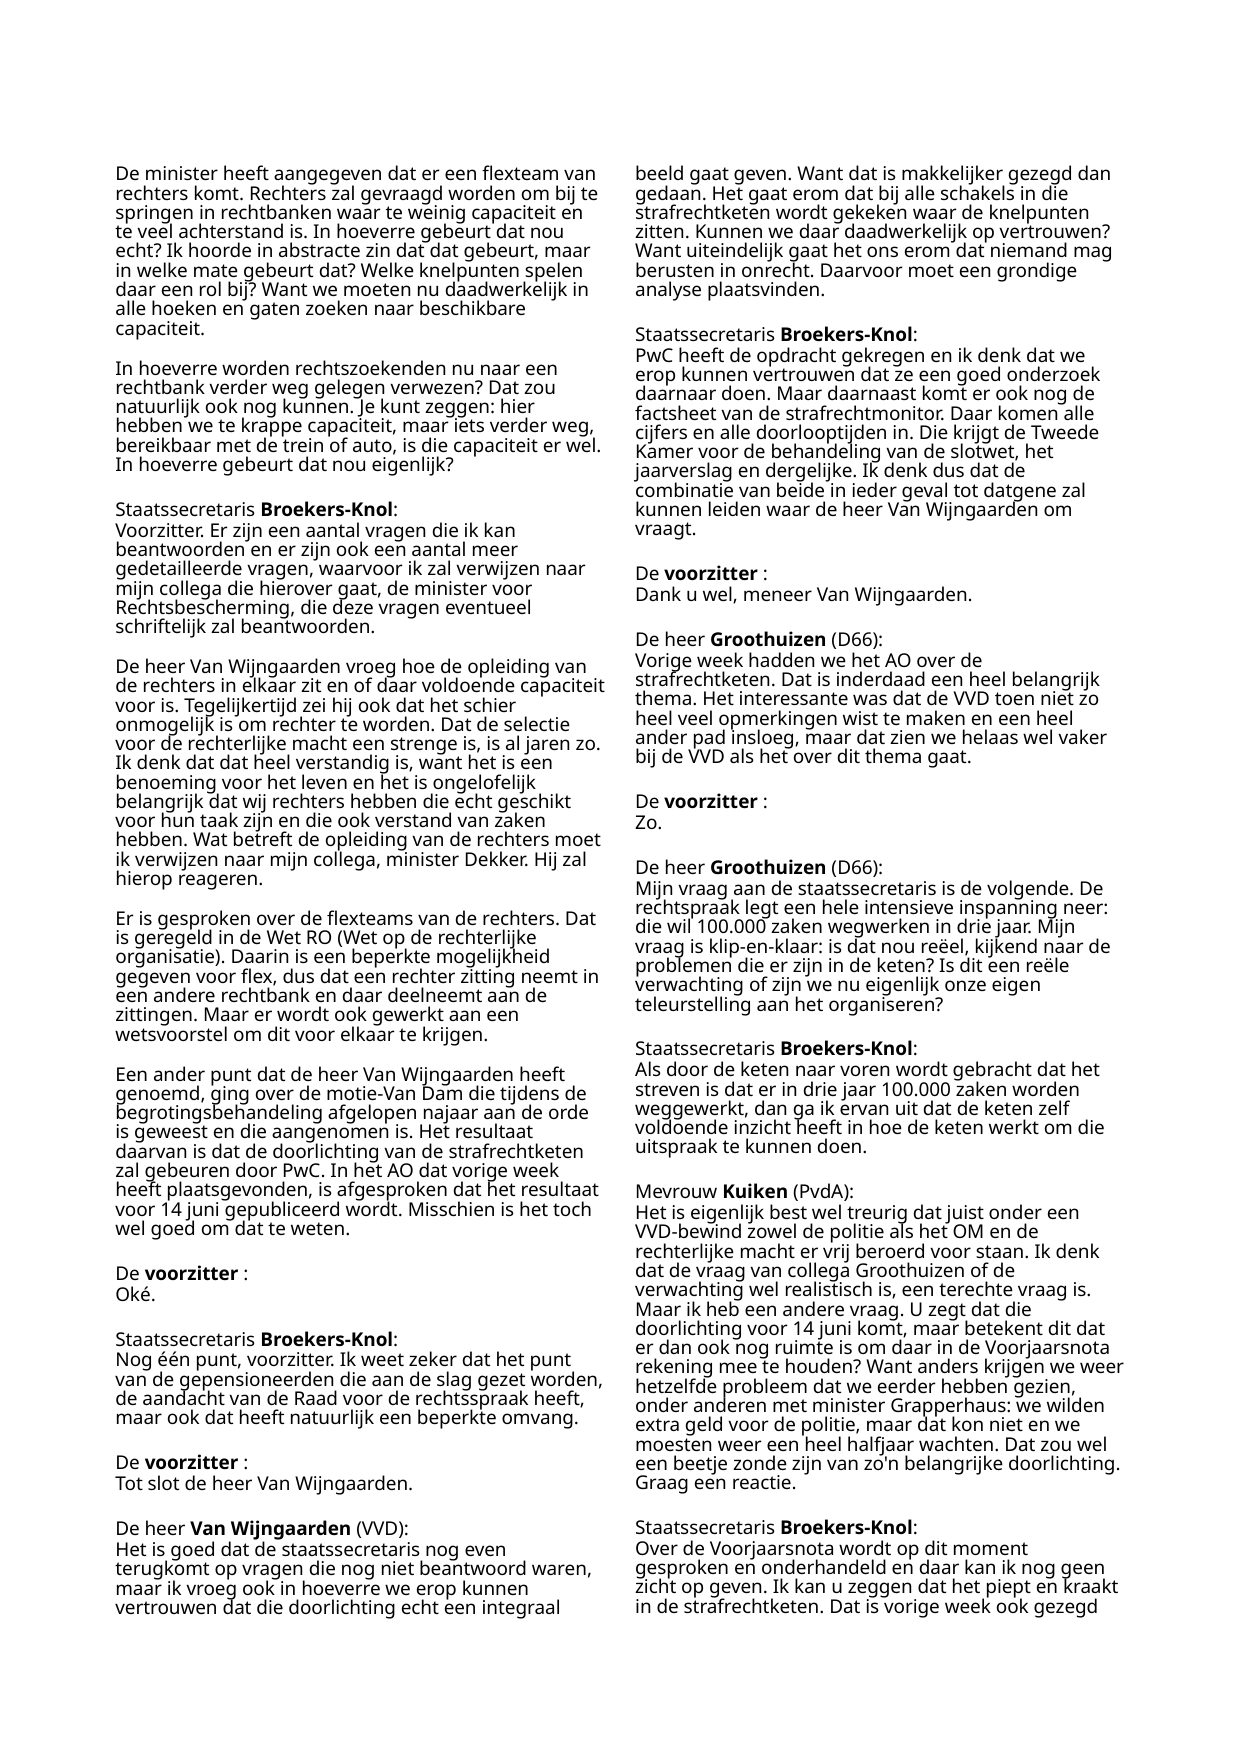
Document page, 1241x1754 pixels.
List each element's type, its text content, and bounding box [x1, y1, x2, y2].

text Staatssecretaris Broekers-Knol: [635, 1514, 1125, 1540]
text Mevrouw Kuiken (PvdA): [635, 1178, 1125, 1204]
text De heer Van Wijngaarden vroeg hoe de opleiding van de rechters in elkaar zit en of daar voldoende capaciteit voor is. Tegelijkertijd zei hij ook dat het schier onmogelijk is om rechter te worden. Dat de selectie voor de rechterlijke macht een strenge is, is al jaren zo. Ik denk dat dat heel verstandig is, want het is een benoeming voor het leven en het is ongelofelijk belangrijk dat wij rechters hebben die echt geschikt voor hun taak zijn en die ook verstand van zaken hebben. Wat betreft de opleiding van de rechters moet ik verwijzen naar mijn collega, minister Dekker. Hij zal hierop reageren. [115, 658, 605, 889]
text Over de Voorjaarsnota wordt op dit moment gesproken en onderhandeld en daar kan ik nog geen zicht op geven. Ik kan u zeggen dat het piept en kraakt in de strafrechtketen. Dat is vorige week ook gezegd [635, 1540, 1125, 1617]
text De voorzitter : [115, 1449, 605, 1475]
text Staatssecretaris Broekers-Knol: [115, 496, 605, 522]
text Als door de keten naar voren wordt gebracht dat het streven is dat er in drie jaar 100.000 zaken worden weggewerkt, dan ga ik ervan uit dat de keten zelf voldoende inzicht heeft in hoe de keten werkt om die uitspraak te kunnen doen. [635, 1061, 1125, 1158]
text Voorzitter. Er zijn een aantal vragen die ik kan beantwoorden en er zijn ook een aantal meer gedetailleerde vragen, waarvoor ik zal verwijzen naar mijn collega die hierover gaat, de minister voor Rechtsbescherming, die deze vragen eventueel schriftelijk zal beantwoorden. [115, 522, 605, 637]
text Vorige week hadden we het AO over de strafrechtketen. Dat is inderdaad een heel belangrijk thema. Het interessante was dat de VVD toen niet zo heel veel opmerkingen wist te maken en een heel ander pad insloeg, maar dat zien we helaas wel vaker bij de VVD als het over dit thema gaat. [635, 652, 1125, 767]
text Staatssecretaris Broekers-Knol: [635, 321, 1125, 347]
text De minister heeft aangegeven dat er een flexteam van rechters komt. Rechters zal gevraagd worden om bij te springen in rechtbanken waar te weinig capaciteit en te veel achterstand is. In hoeverre gebeurt dat nou echt? Ik hoorde in abstracte zin dat dat gebeurt, maar in welke mate gebeurt dat? Welke knelpunten spelen daar een rol bij? Want we moeten nu daadwerkelijk in alle hoeken en gaten zoeken naar beschikbare capaciteit. [115, 165, 605, 339]
text De heer Van Wijngaarden (VVD): [115, 1515, 605, 1541]
text De voorzitter : [635, 560, 1125, 586]
text Dank u wel, meneer Van Wijngaarden. [635, 586, 1125, 605]
text beeld gaat geven. Want dat is makkelijker gezegd dan gedaan. Het gaat erom dat bij alle schakels in die strafrechtketen wordt gekeken waar de knelpunten zitten. Kunnen we daar daadwerkelijk op vertrouwen? Want uiteindelijk gaat het ons erom dat niemand mag berusten in onrecht. Daarvoor moet een grondige analyse plaatsvinden. [635, 165, 1125, 300]
text Oké. [115, 1286, 605, 1305]
text De voorzitter : [635, 788, 1125, 814]
text Er is gesproken over de flexteams van de rechters. Dat is geregeld in de Wet RO (Wet op de rechterlijke organisatie). Daarin is een beperkte mogelijkheid gegeven voor flex, dus dat een rechter zitting neemt in een andere rechtbank en daar deelneemt aan de zittingen. Maar er wordt ook gewerkt aan een wetsvoorstel om dit voor elkaar te krijgen. [115, 910, 605, 1045]
text Staatssecretaris Broekers-Knol: [115, 1326, 605, 1351]
text De voorzitter : [115, 1260, 605, 1286]
text PwC heeft de opdracht gekregen en ik denk dat we erop kunnen vertrouwen dat ze een goed onderzoek daarnaar doen. Maar daarnaast komt er ook nog de factsheet van de strafrechtmonitor. Daar komen alle cijfers en alle doorlooptijden in. Die krijgt de Tweede Kamer voor de behandeling van de slotwet, het jaarverslag en dergelijke. Ik denk dus dat de combinatie van beide in ieder geval tot datgene zal kunnen leiden waar de heer Van Wijngaarden om vraagt. [635, 347, 1125, 539]
text In hoeverre worden rechtszoekenden nu naar een rechtbank verder weg gelegen verwezen? Dat zou natuurlijk ook nog kunnen. Je kunt zeggen: hier hebben we te krappe capaciteit, maar iets verder weg, bereikbaar met de trein of auto, is die capaciteit er wel. In hoeverre gebeurt dat nou eigenlijk? [115, 359, 605, 475]
text Een ander punt dat de heer Van Wijngaarden heeft genoemd, ging over de motie-Van Dam die tijdens de begrotingsbehandeling afgelopen najaar aan de orde is geweest en die aangenomen is. Het resultaat daarvan is dat de doorlichting van de strafrechtketen zal gebeuren door PwC. In het AO dat vorige week heeft plaatsgevonden, is afgesproken dat het resultaat voor 14 juni gepubliceerd wordt. Misschien is het toch wel goed om dat te weten. [115, 1066, 605, 1239]
text Het is eigenlijk best wel treurig dat juist onder een VVD-bewind zowel de politie als het OM en de rechterlijke macht er vrij beroerd voor staan. Ik denk dat de vraag van collega Groothuizen of de verwachting wel realistisch is, een terechte vraag is. Maar ik heb een andere vraag. U zegt dat die doorlichting voor 14 juni komt, maar betekent dit dat er dan ook nog ruimte is om daar in de Voorjaarsnota rekening mee te houden? Want anders krijgen we weer hetzelfde probleem dat we eerder hebben gezien, onder anderen met minister Grapperhaus: we wilden extra geld voor de politie, maar dat kon niet en we moesten weer een heel halfjaar wachten. Dat zou wel een beetje zonde zijn van zo'n belangrijke doorlichting. Graag een reactie. [635, 1204, 1125, 1493]
text Zo. [635, 814, 1125, 833]
text Nog één punt, voorzitter. Ik weet zeker dat het punt van de gepensioneerden die aan de slag gezet worden, de aandacht van de Raad voor de rechtsspraak heeft, maar ook dat heeft natuurlijk een beperkte omvang. [115, 1351, 605, 1428]
text De heer Groothuizen (D66): [635, 854, 1125, 880]
text Staatssecretaris Broekers-Knol: [635, 1036, 1125, 1061]
text Het is goed dat de staatssecretaris nog even terugkomt op vragen die nog niet beantwoord waren, maar ik vroeg ook in hoeverre we erop kunnen vertrouwen dat die doorlichting echt een integraal [115, 1541, 605, 1618]
text Tot slot de heer Van Wijngaarden. [115, 1475, 605, 1494]
text Mijn vraag aan de staatssecretaris is de volgende. De rechtspraak legt een hele intensieve inspanning neer: die wil 100.000 zaken wegwerken in drie jaar. Mijn vraag is klip-en-klaar: is dat nou reëel, kijkend naar de problemen die er zijn in de keten? Is dit een reële verwachting of zijn we nu eigenlijk onze eigen teleurstelling aan het organiseren? [635, 880, 1125, 1015]
text De heer Groothuizen (D66): [635, 626, 1125, 652]
